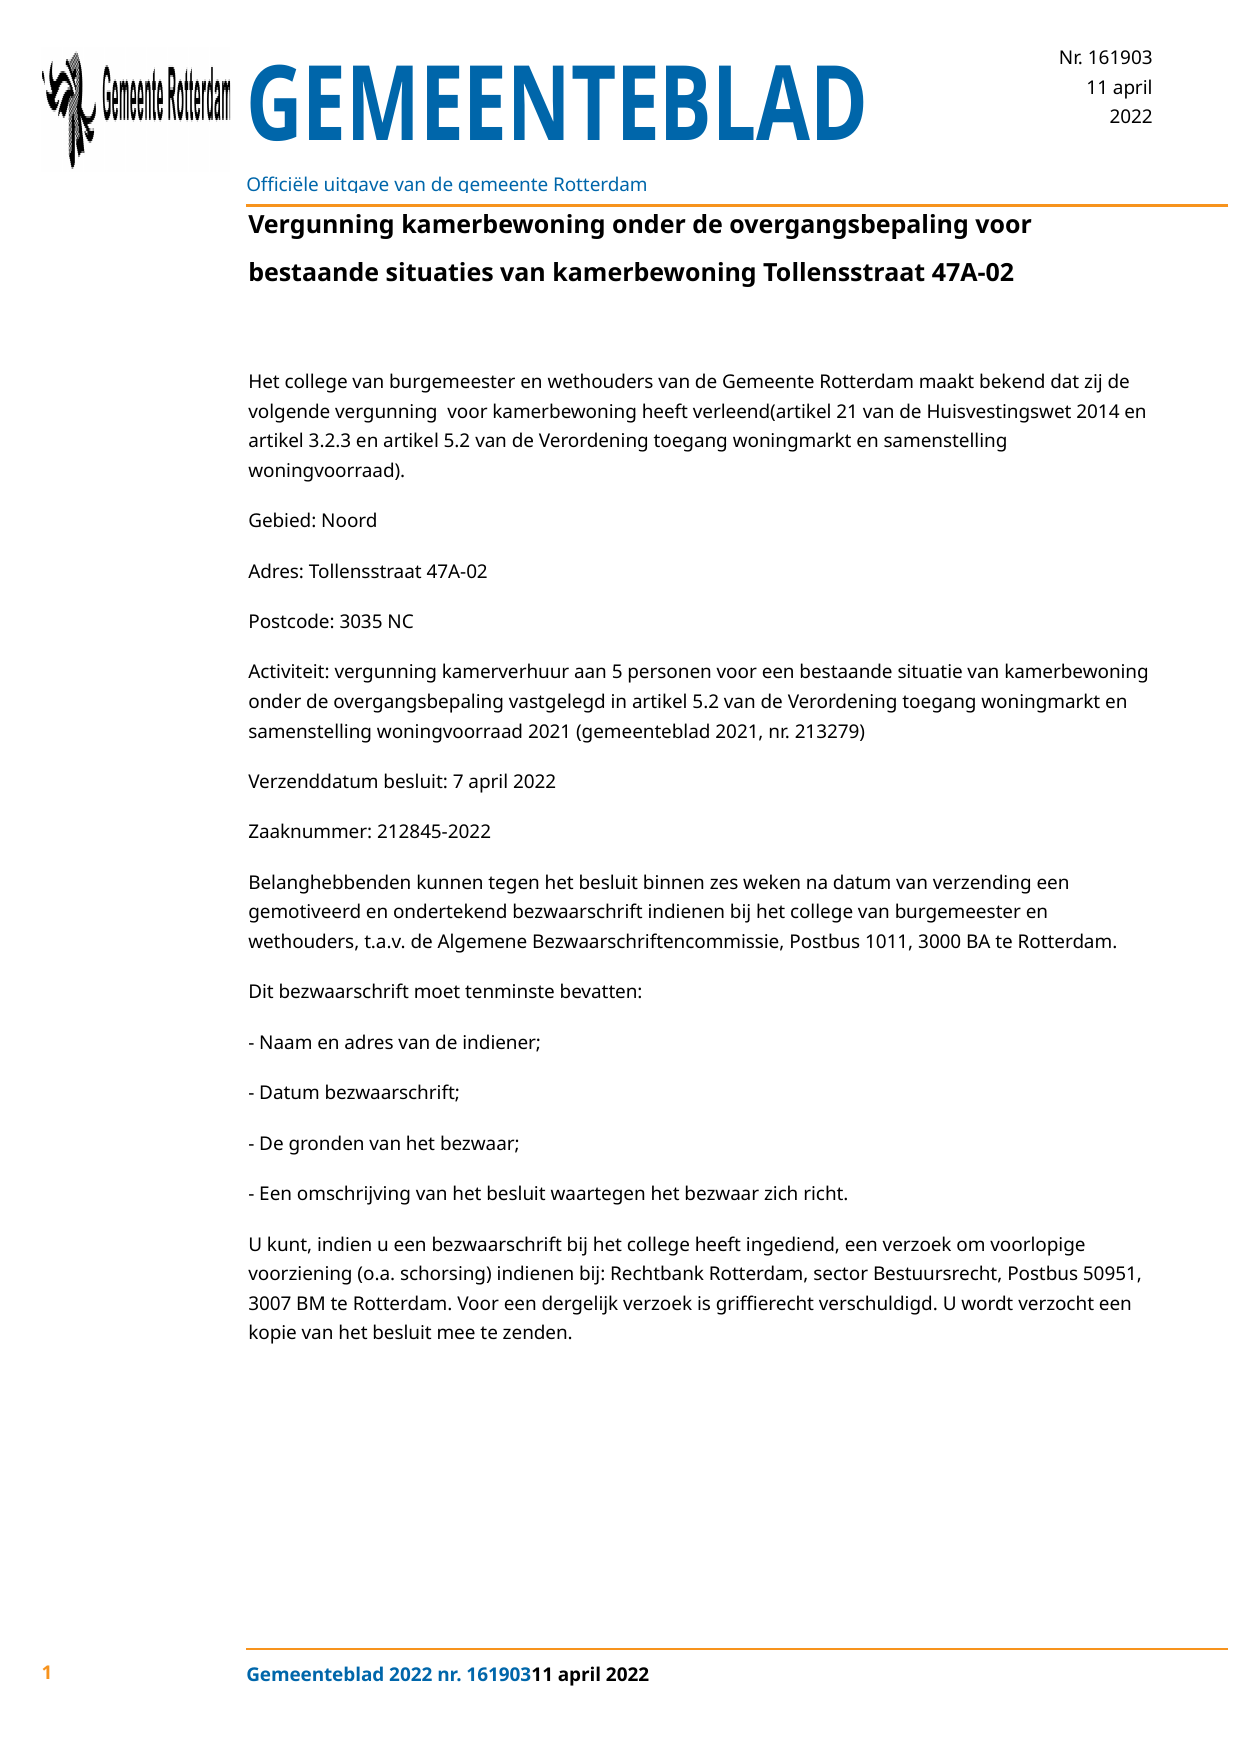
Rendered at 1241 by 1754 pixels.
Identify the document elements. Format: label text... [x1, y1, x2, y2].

text Activiteit: vergunning kamerverhuur aan 5 personen voor een bestaande situatie van kamerbewoning onder de overgangsbepaling vastgelegd in artikel 5.2 van de Verordening toegang woningmarkt en samenstelling woningvoorraad 2021 (gemeenteblad 2021, nr. 213279) [248, 659, 1152, 744]
text Belanghebbenden kunnen tegen het besluit binnen zes weken na datum van verzending een gemotiveerd en ondertekend bezwaarschrift indienen bij het college van burgemeester en wethouders, t.a.v. de Algemene Bezwaarschriftencommissie, Postbus 1011, 3000 BA te Rotterdam. [248, 869, 1152, 954]
text - De gronden van het bezwaar; [248, 1130, 1152, 1156]
text Dit bezwaarschrift moet tenminste bevatten: [248, 979, 1152, 1004]
text Het college van burgemeester en wethouders van de Gemeente Rotterdam maakt bekend dat zij de volgende vergunning voor kamerbewoning heeft verleend(artikel 21 van de Huisvestingswet 2014 en artikel 3.2.3 en artikel 5.2 van de Verordening toegang woningmarkt en samenstelling woningvoorraad). [248, 368, 1152, 483]
text Verzenddatum besluit: 7 april 2022 [248, 768, 1152, 794]
text - Naam en adres van de indiener; [248, 1029, 1152, 1055]
picture [41, 47, 231, 172]
text - Datum bezwaarschrift; [248, 1079, 1152, 1105]
text Adres: Tollensstraat 47A-02 [248, 558, 1152, 584]
text U kunt, indien u een bezwaarschrift bij het college heeft ingediend, een verzoek om voorlopige voorziening (o.a. schorsing) indienen bij: Rechtbank Rotterdam, sector Bestuursrecht, Postbus 50951, 3007 BM te Rotterdam. Voor een dergelijk verzoek is griffierecht verschuldigd. U wordt verzocht een kopie van het besluit mee te zenden. [248, 1231, 1152, 1345]
text Vergunning kamerbewoning onder de overgangsbepaling voor bestaande situaties van kamerbewoning Tollensstraat 47A-02 [248, 207, 1152, 288]
text Zaaknummer: 212845-2022 [248, 819, 1152, 844]
text Postcode: 3035 NC [248, 608, 1152, 634]
text - Een omschrijving van het besluit waartegen het bezwaar zich richt. [248, 1180, 1152, 1206]
text Gebied: Noord [248, 507, 1152, 533]
